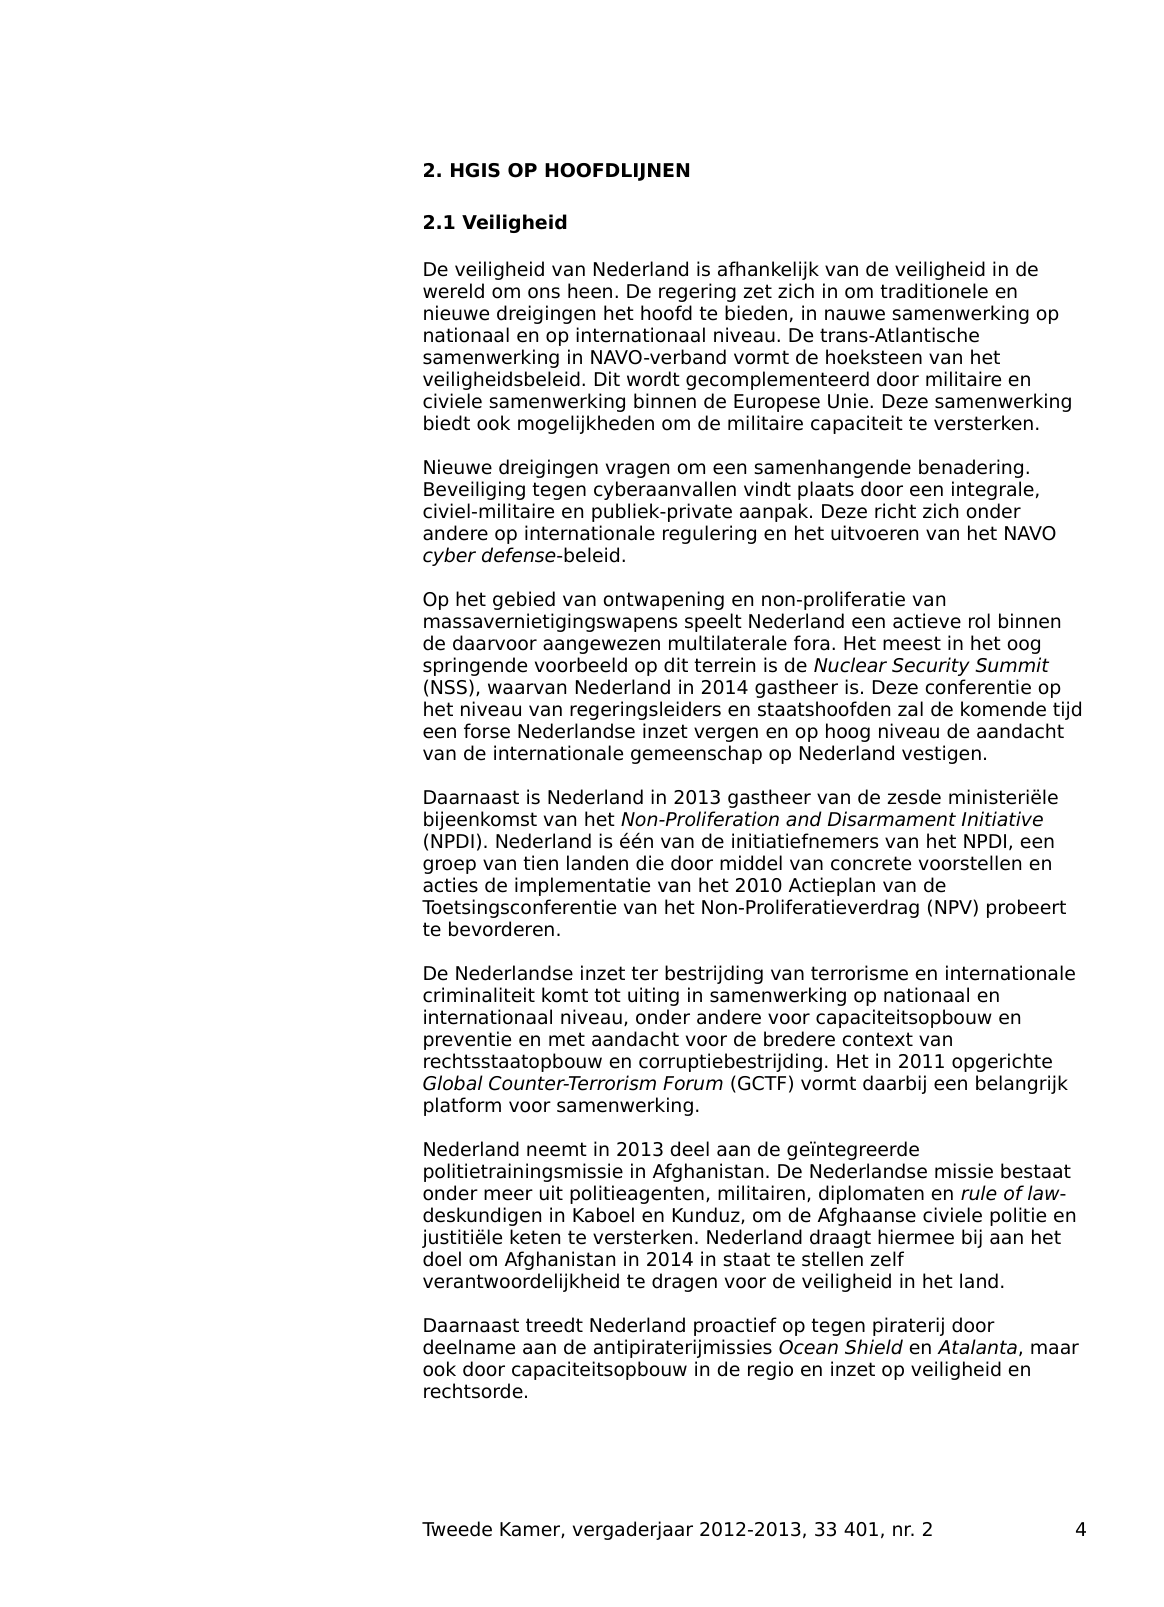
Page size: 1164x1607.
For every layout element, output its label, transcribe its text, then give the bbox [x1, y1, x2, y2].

text Nieuwe dreigingen vragen om een samenhangende benadering. Beveiliging tegen cyberaanvallen vindt plaats door een integrale, civiel-militaire en publiek-private aanpak. Deze richt zich onder andere op internationale regulering en het uitvoeren van het NAVO cyber defense-beleid. [422, 457, 1087, 567]
subtitle 2. HGIS OP HOOFDLIJNEN [422, 160, 1087, 182]
text De veiligheid van Nederland is afhankelijk van de veiligheid in de wereld om ons heen. De regering zet zich in om traditionele en nieuwe dreigingen het hoofd te bieden, in nauwe samenwerking op nationaal en op internationaal niveau. De trans-Atlantische samenwerking in NAVO-verband vormt de hoeksteen van het veiligheidsbeleid. Dit wordt gecomplementeerd door militaire en civiele samenwerking binnen de Europese Unie. Deze samenwerking biedt ook mogelijkheden om de militaire capaciteit te versterken. [422, 259, 1087, 435]
text Daarnaast treedt Nederland proactief op tegen piraterij door deelname aan de antipiraterijmissies Ocean Shield en Atalanta, maar ook door capaciteitsopbouw in de regio en inzet op veiligheid en rechtsorde. [422, 1315, 1087, 1403]
text Nederland neemt in 2013 deel aan de geïntegreerde politietrainingsmissie in Afghanistan. De Nederlandse missie bestaat onder meer uit politieagenten, militairen, diplomaten en rule of law-deskundigen in Kaboel en Kunduz, om de Afghaanse civiele politie en justitiële keten te versterken. Nederland draagt hiermee bij aan het doel om Afghanistan in 2014 in staat te stellen zelf verantwoordelijkheid te dragen voor de veiligheid in het land. [422, 1139, 1087, 1293]
text Daarnaast is Nederland in 2013 gastheer van de zesde ministeriële bijeenkomst van het Non-Proliferation and Disarmament Initiative (NPDI). Nederland is één van de initiatiefnemers van het NPDI, een groep van tien landen die door middel van concrete voorstellen en acties de implementatie van het 2010 Actieplan van de Toetsingsconferentie van het Non-Proliferatieverdrag (NPV) probeert te bevorderen. [422, 787, 1087, 941]
text De Nederlandse inzet ter bestrijding van terrorisme en internationale criminaliteit komt tot uiting in samenwerking op nationaal en internationaal niveau, onder andere voor capaciteitsopbouw en preventie en met aandacht voor de bredere context van rechtsstaatopbouw en corruptiebestrijding. Het in 2011 opgerichte Global Counter-Terrorism Forum (GCTF) vormt daarbij een belangrijk platform voor samenwerking. [422, 963, 1087, 1117]
subtitle 2.1 Veiligheid [422, 212, 1087, 234]
text Op het gebied van ontwapening en non-proliferatie van massavernietigingswapens speelt Nederland een actieve rol binnen de daarvoor aangewezen multilaterale fora. Het meest in het oog springende voorbeeld op dit terrein is de Nuclear Security Summit (NSS), waarvan Nederland in 2014 gastheer is. Deze conferentie op het niveau van regeringsleiders en staatshoofden zal de komende tijd een forse Nederlandse inzet vergen en op hoog niveau de aandacht van de internationale gemeenschap op Nederland vestigen. [422, 589, 1087, 765]
